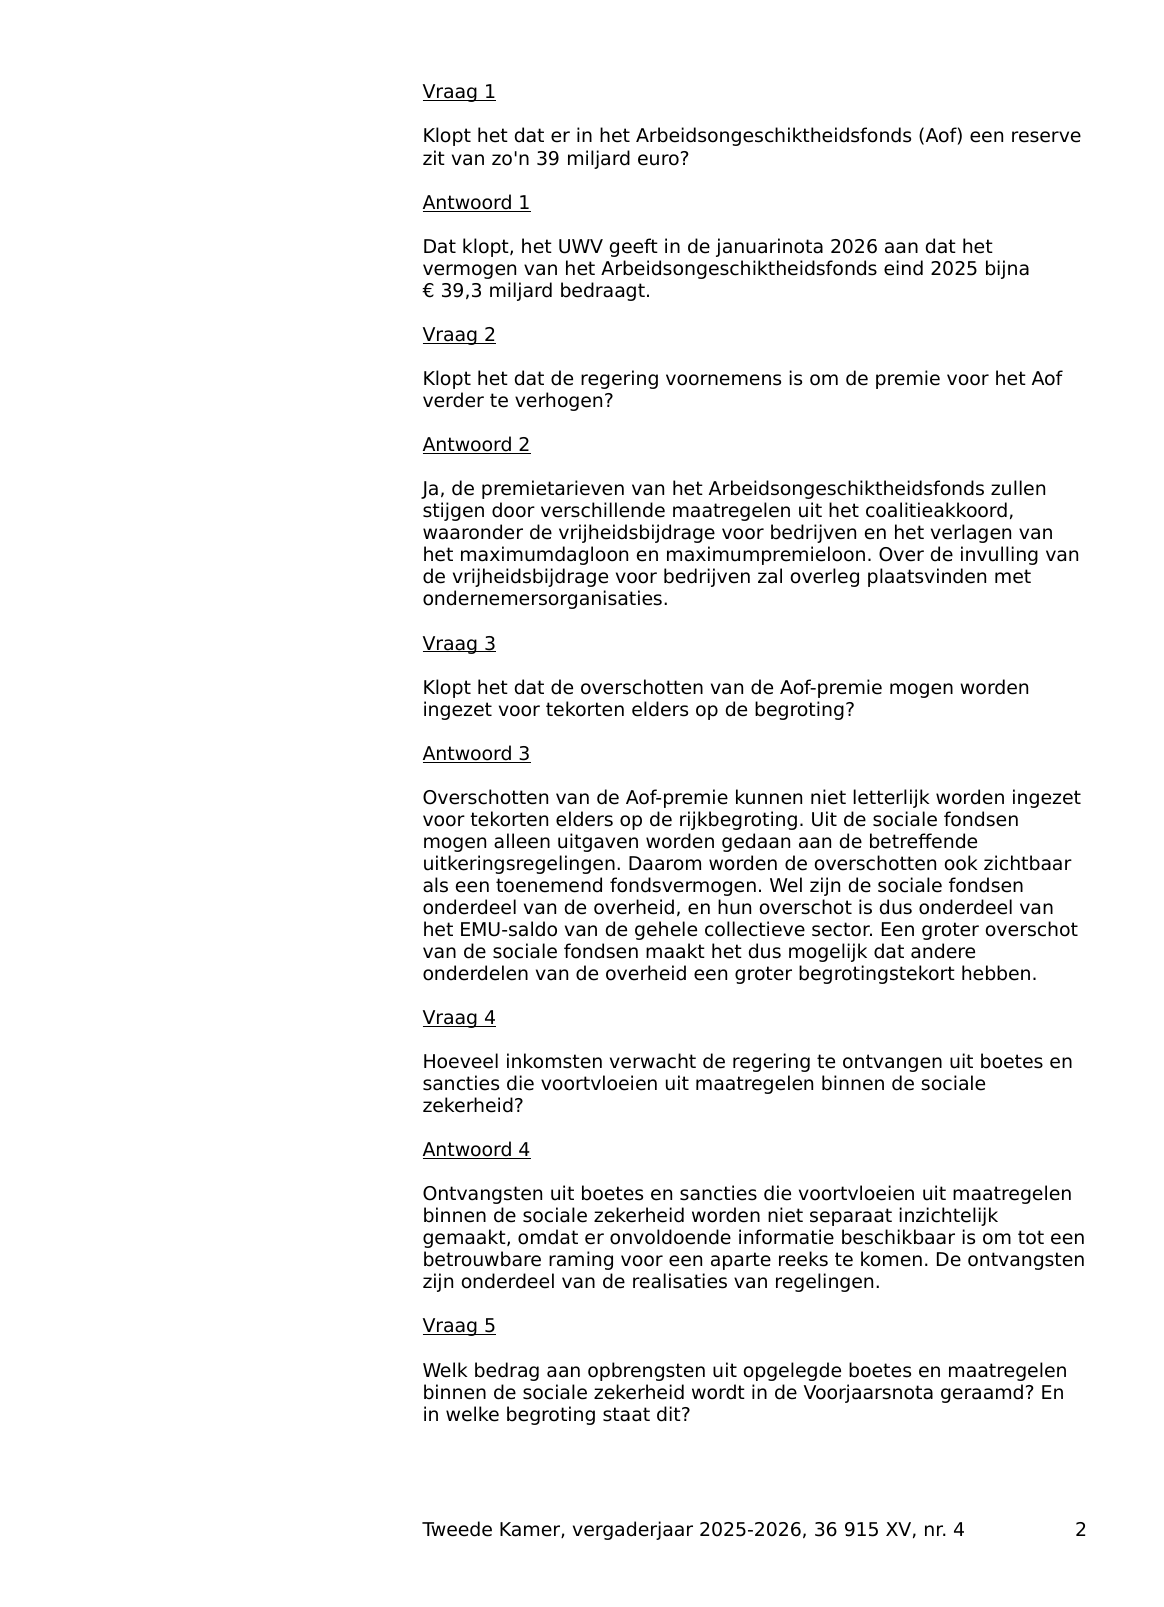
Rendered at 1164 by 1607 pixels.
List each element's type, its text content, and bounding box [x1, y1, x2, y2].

text Klopt het dat er in het Arbeidsongeschiktheidsfonds (Aof) een reserve zit van zo'n 39 miljard euro? [422, 125, 1087, 169]
text Welk bedrag aan opbrengsten uit opgelegde boetes en maatregelen binnen de sociale zekerheid wordt in de Voorjaarsnota geraamd? En in welke begroting staat dit? [422, 1359, 1087, 1426]
text Overschotten van de Aof-premie kunnen niet letterlijk worden ingezet voor tekorten elders op de rijkbegroting. Uit de sociale fondsen mogen alleen uitgaven worden gedaan aan de betreffende uitkeringsregelingen. Daarom worden de overschotten ook zichtbaar als een toenemend fondsvermogen. Wel zijn de sociale fondsen onderdeel van de overheid, en hun overschot is dus onderdeel van het EMU-saldo van de gehele collectieve sector. Een groter overschot van de sociale fondsen maakt het dus mogelijk dat andere onderdelen van de overheid een groter begrotingstekort hebben. [422, 787, 1087, 985]
text Hoeveel inkomsten verwacht de regering te ontvangen uit boetes en sancties die voortvloeien uit maatregelen binnen de sociale zekerheid? [422, 1051, 1087, 1117]
subtitle Vraag 2 [422, 324, 1087, 346]
subtitle Vraag 5 [422, 1315, 1087, 1337]
text Ontvangsten uit boetes en sancties die voortvloeien uit maatregelen binnen de sociale zekerheid worden niet separaat inzichtelijk gemaakt, omdat er onvoldoende informatie beschikbaar is om tot een betrouwbare raming voor een aparte reeks te komen. De ontvangsten zijn onderdeel van de realisaties van regelingen. [422, 1183, 1087, 1293]
text Dat klopt, het UWV geeft in de januarinota 2026 aan dat het vermogen van het Arbeidsongeschiktheidsfonds eind 2025 bijna € 39,3 miljard bedraagt. [422, 236, 1087, 302]
subtitle Vraag 1 [422, 81, 1087, 103]
text Ja, de premietarieven van het Arbeidsongeschiktheidsfonds zullen stijgen door verschillende maatregelen uit het coalitieakkoord, waaronder de vrijheidsbijdrage voor bedrijven en het verlagen van het maximumdagloon en maximumpremieloon. Over de invulling van de vrijheidsbijdrage voor bedrijven zal overleg plaatsvinden met ondernemersorganisaties. [422, 478, 1087, 610]
text Klopt het dat de overschotten van de Aof-premie mogen worden ingezet voor tekorten elders op de begroting? [422, 677, 1087, 721]
subtitle Antwoord 2 [422, 434, 1087, 456]
subtitle Antwoord 4 [422, 1139, 1087, 1161]
text Klopt het dat de regering voornemens is om de premie voor het Aof verder te verhogen? [422, 368, 1087, 412]
subtitle Vraag 3 [422, 632, 1087, 654]
subtitle Vraag 4 [422, 1007, 1087, 1029]
subtitle Antwoord 3 [422, 743, 1087, 765]
subtitle Antwoord 1 [422, 192, 1087, 213]
